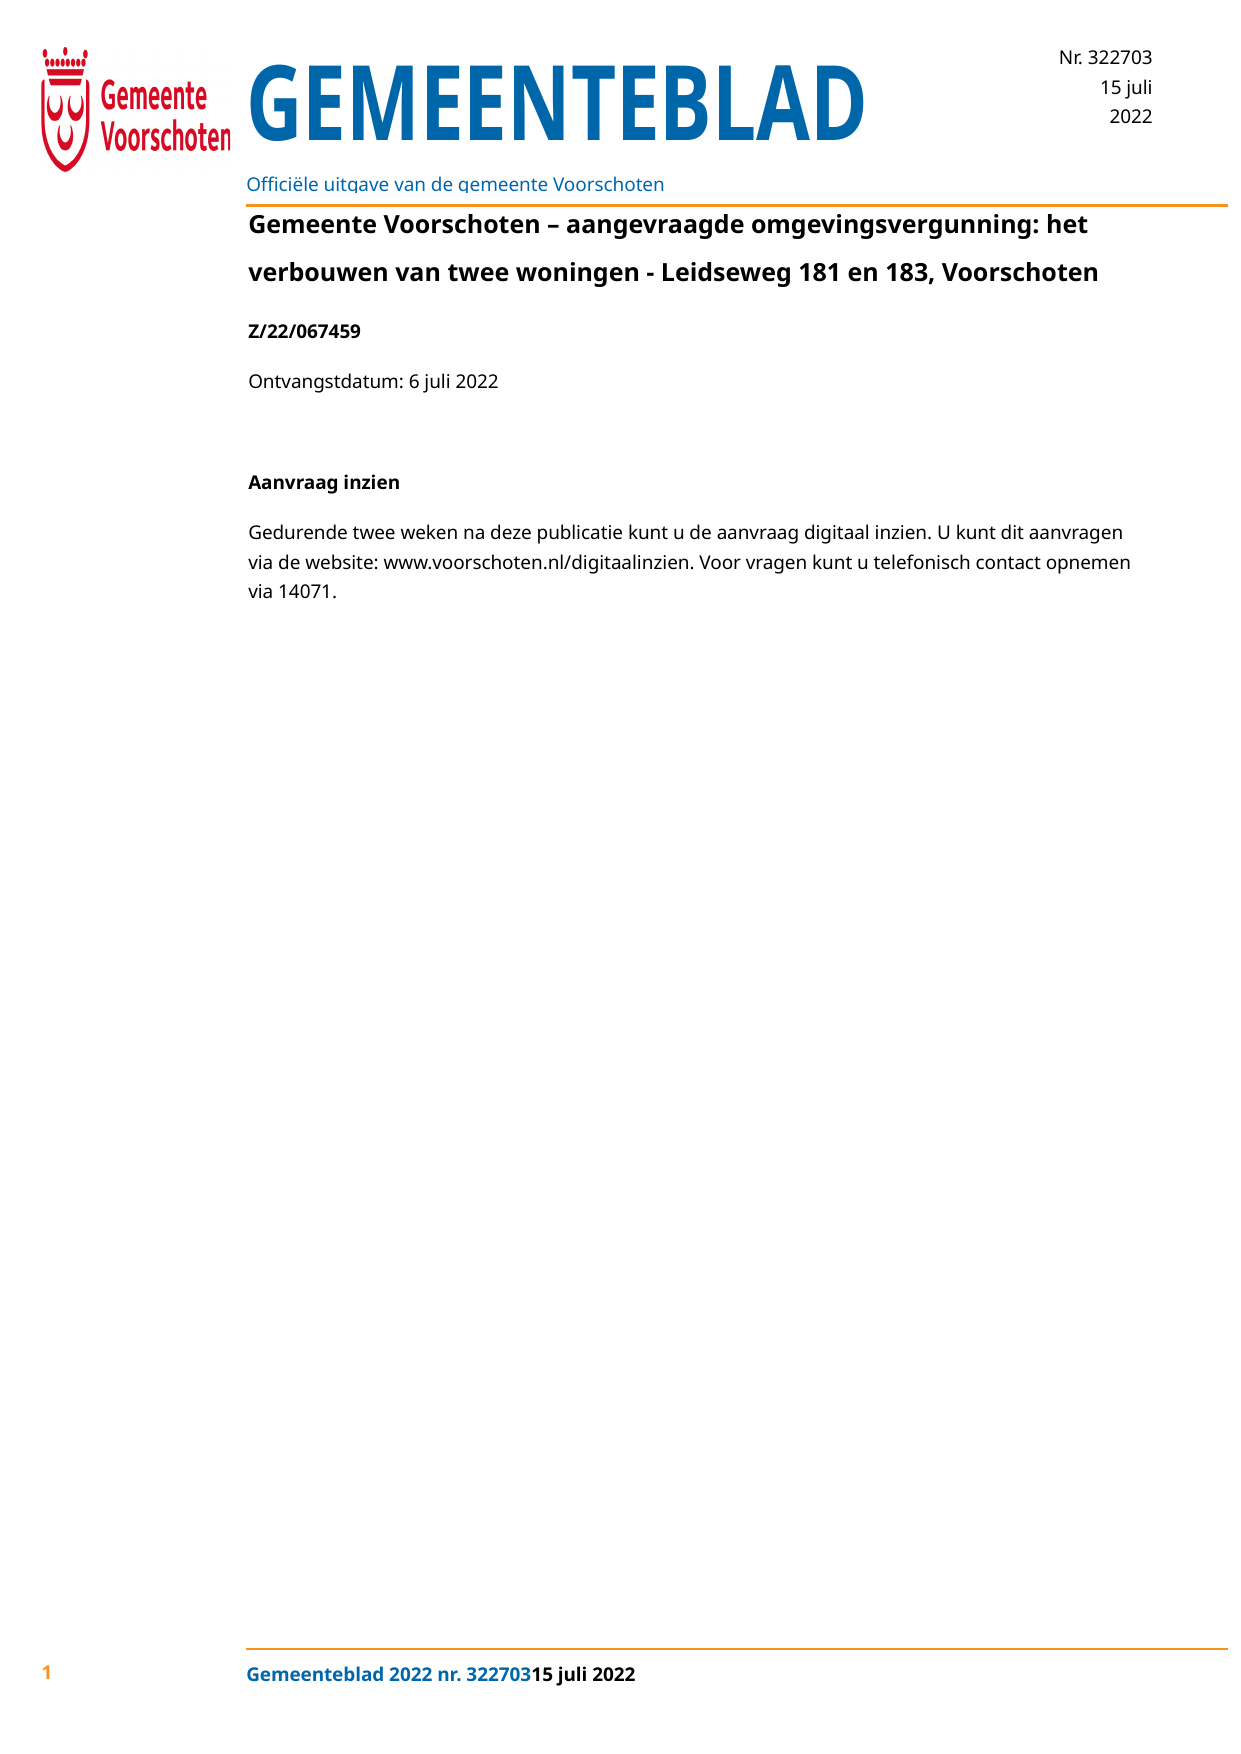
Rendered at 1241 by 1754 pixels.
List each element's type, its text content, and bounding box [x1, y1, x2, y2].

text Gedurende twee weken na deze publicatie kunt u de aanvraag digitaal inzien. U kunt dit aanvragen via de website: www.voorschoten.nl/digitaalinzien. Voor vragen kunt u telefonisch contact opnemen via 14071. [248, 519, 1152, 604]
text Gemeente Voorschoten – aangevraagde omgevingsvergunning: het verbouwen van twee woningen - Leidseweg 181 en 183, Voorschoten [248, 207, 1152, 288]
picture [41, 47, 231, 172]
text Aanvraag inzien [248, 469, 1152, 495]
text Z/22/067459 [248, 318, 1152, 344]
text Ontvangstdatum: 6 juli 2022 [248, 368, 1152, 394]
